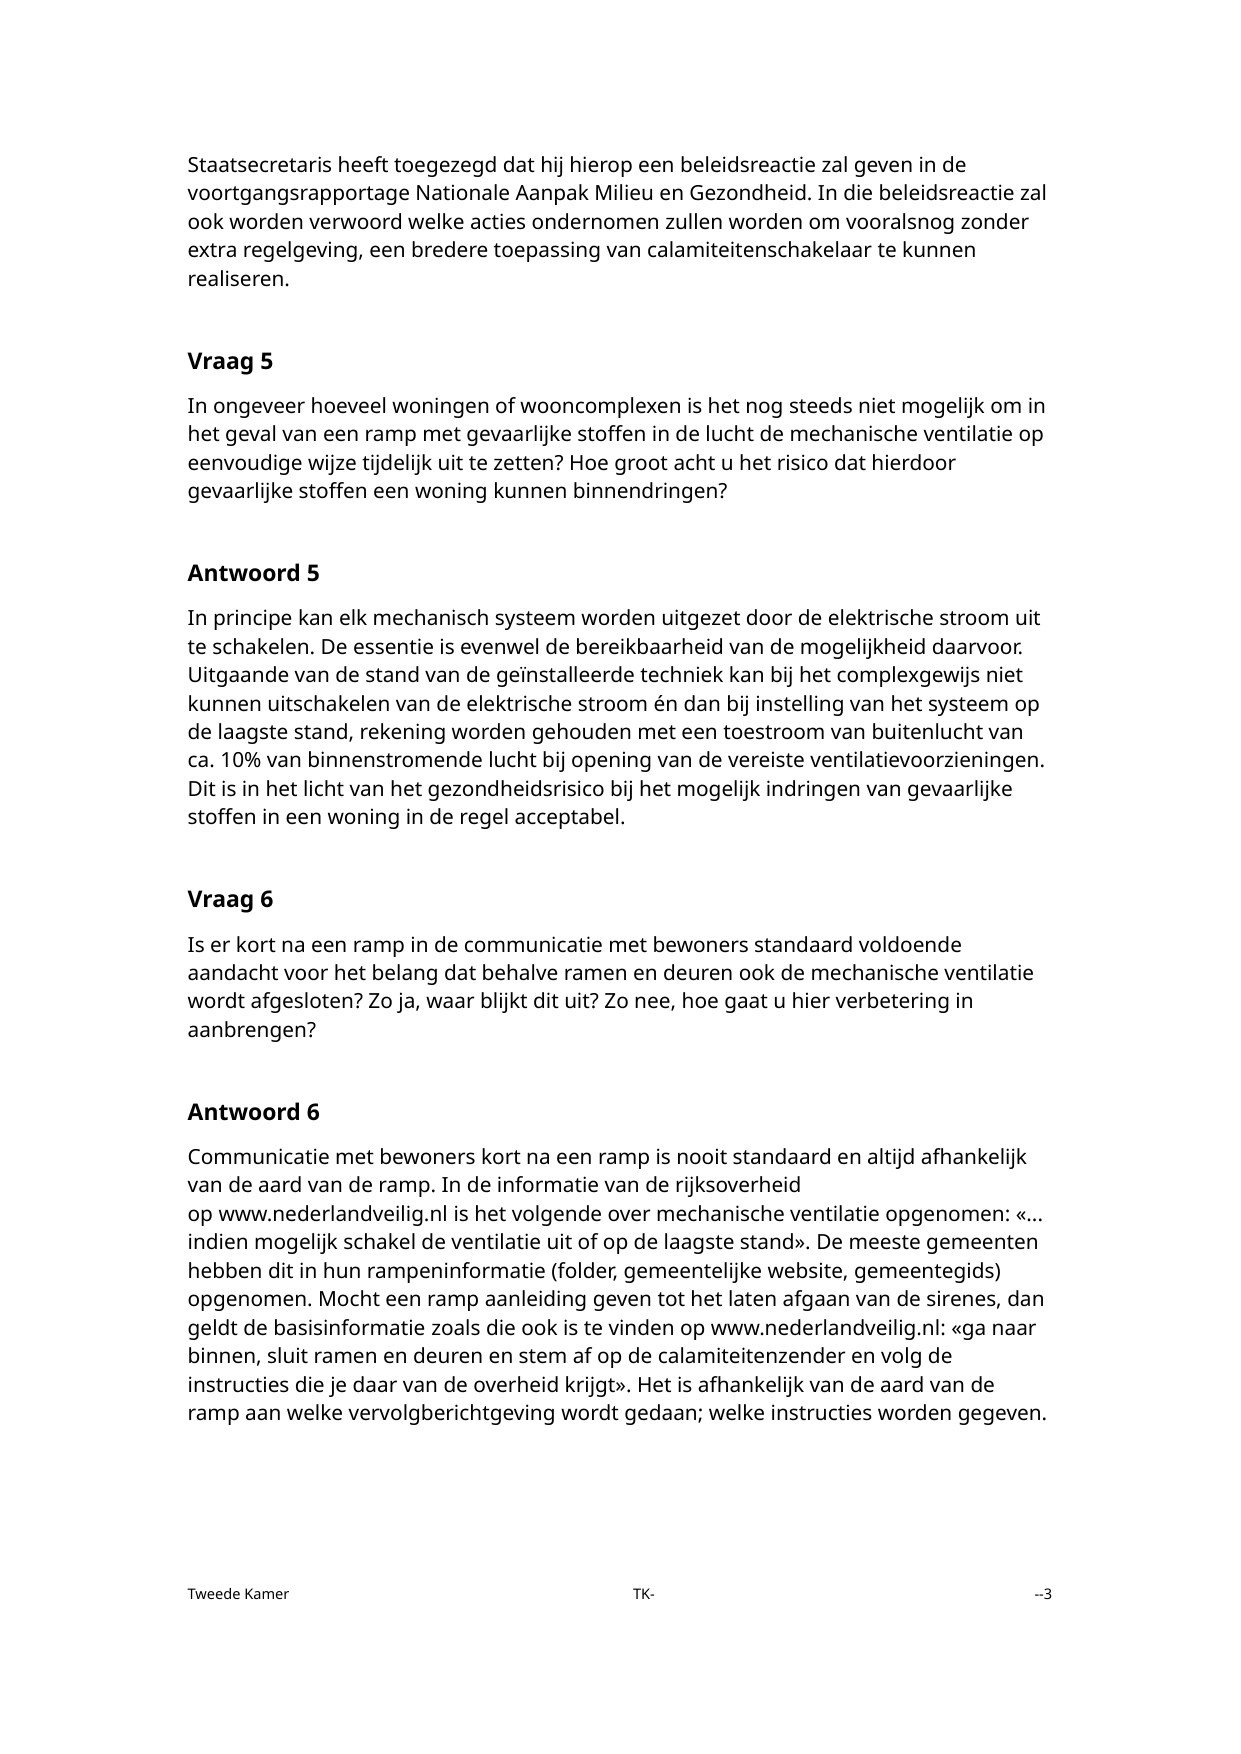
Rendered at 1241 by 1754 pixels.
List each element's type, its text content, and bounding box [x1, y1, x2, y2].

text Is er kort na een ramp in de communicatie met bewoners standaard voldoende aandacht voor het belang dat behalve ramen en deuren ook de mechanische ventilatie wordt afgesloten? Zo ja, waar blijkt dit uit? Zo nee, hoe gaat u hier verbetering in aanbrengen? [187, 930, 1053, 1043]
subtitle Vraag 6 [187, 883, 1053, 915]
text In ongeveer hoeveel woningen of wooncomplexen is het nog steeds niet mogelijk om in het geval van een ramp met gevaarlijke stoffen in de lucht de mechanische ventilatie op eenvoudige wijze tijdelijk uit te zetten? Hoe groot acht u het risico dat hierdoor gevaarlijke stoffen een woning kunnen binnendringen? [187, 391, 1053, 505]
subtitle Antwoord 5 [187, 557, 1053, 588]
text Staatsecretaris heeft toegezegd dat hij hierop een beleidsreactie zal geven in de voortgangsrapportage Nationale Aanpak Milieu en Gezondheid. In die beleidsreactie zal ook worden verwoord welke acties ondernomen zullen worden om vooralsnog zonder extra regelgeving, een bredere toepassing van calamiteitenschakelaar te kunnen realiseren. [187, 150, 1053, 292]
subtitle Vraag 5 [187, 345, 1053, 376]
subtitle Antwoord 6 [187, 1096, 1053, 1127]
text In principe kan elk mechanisch systeem worden uitgezet door de elektrische stroom uit te schakelen. De essentie is evenwel de bereikbaarheid van de mogelijkheid daarvoor. Uitgaande van de stand van de geïnstalleerde techniek kan bij het complexgewijs niet kunnen uitschakelen van de elektrische stroom én dan bij instelling van het systeem op de laagste stand, rekening worden gehouden met een toestroom van buitenlucht van ca. 10% van binnenstromende lucht bij opening van de vereiste ventilatievoorzieningen. Dit is in het licht van het gezondheidsrisico bij het mogelijk indringen van gevaarlijke stoffen in een woning in de regel acceptabel. [187, 603, 1053, 831]
text Communicatie met bewoners kort na een ramp is nooit standaard en altijd afhankelijk van de aard van de ramp. In de informatie van de rijksoverheid op www.nederlandveilig.nl is het volgende over mechanische ventilatie opgenomen: «... indien mogelijk schakel de ventilatie uit of op de laagste stand». De meeste gemeenten hebben dit in hun rampeninformatie (folder, gemeentelijke website, gemeentegids) opgenomen. Mocht een ramp aanleiding geven tot het laten afgaan van de sirenes, dan geldt de basisinformatie zoals die ook is te vinden op www.nederlandveilig.nl: «ga naar binnen, sluit ramen en deuren en stem af op de calamiteitenzender en volg de instructies die je daar van de overheid krijgt». Het is afhankelijk van de aard van de ramp aan welke vervolgberichtgeving wordt gedaan; welke instructies worden gegeven. [187, 1142, 1053, 1427]
